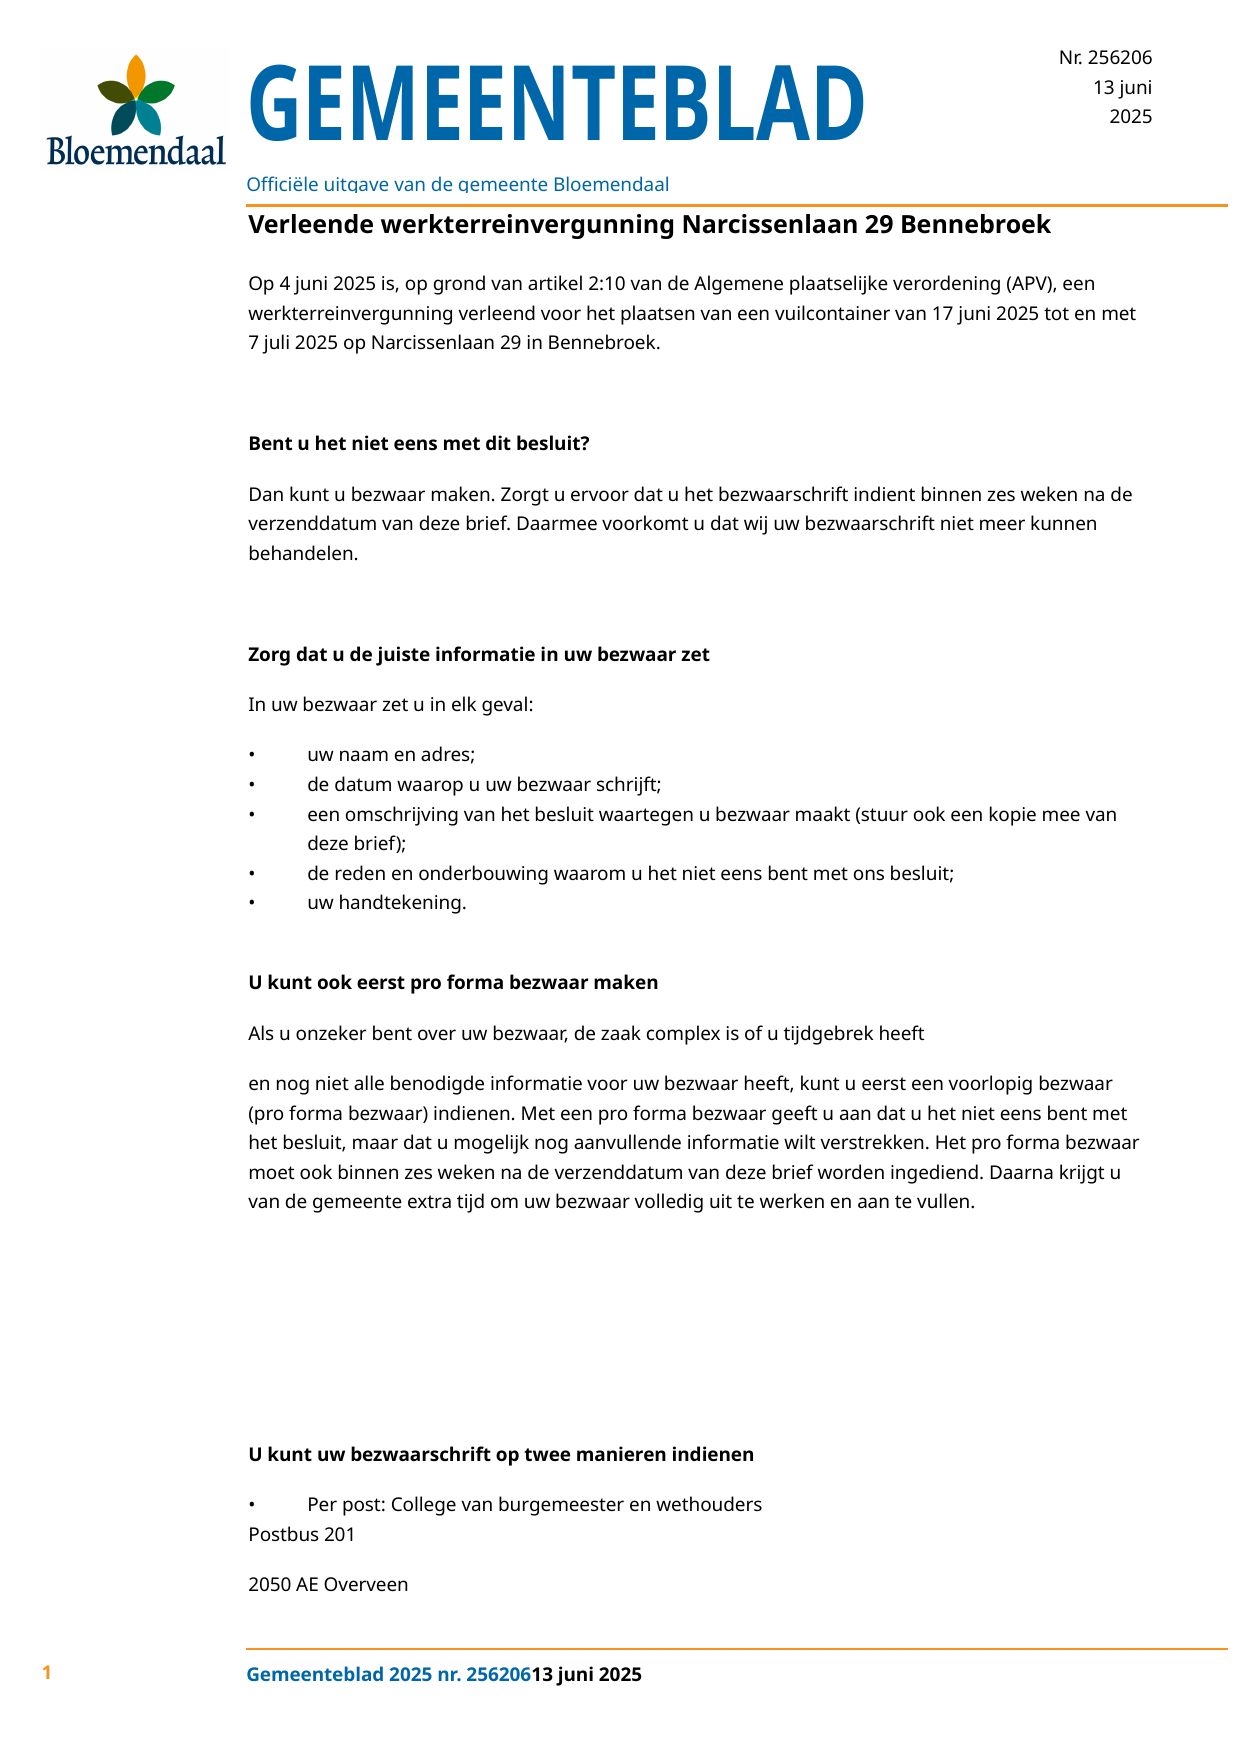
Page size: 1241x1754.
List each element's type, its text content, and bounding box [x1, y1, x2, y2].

list de datum waarop u uw bezwaar schrijft; [248, 771, 1152, 797]
text Als u onzeker bent over uw bezwaar, de zaak complex is of u tijdgebrek heeft [248, 1020, 1152, 1046]
text Postbus 201 [248, 1521, 1152, 1546]
list de reden en onderbouwing waarom u het niet eens bent met ons besluit; [248, 860, 1152, 886]
list Per post: College van burgemeester en wethouders [248, 1491, 1152, 1517]
text Dan kunt u bezwaar maken. Zorgt u ervoor dat u het bezwaarschrift indient binnen zes weken na de verzenddatum van deze brief. Daarmee voorkomt u dat wij uw bezwaarschrift niet meer kunnen behandelen. [248, 481, 1152, 566]
text 2050 AE Overveen [248, 1571, 1152, 1597]
picture [41, 47, 231, 172]
text Bent u het niet eens met dit besluit? [248, 430, 1152, 456]
text Op 4 juni 2025 is, op grond van artikel 2:10 van de Algemene plaatselijke verordening (APV), een werkterreinvergunning verleend voor het plaatsen van een vuilcontainer van 17 juni 2025 tot en met 7 juli 2025 op Narcissenlaan 29 in Bennebroek. [248, 270, 1152, 355]
text en nog niet alle benodigde informatie voor uw bezwaar heeft, kunt u eerst een voorlopig bezwaar (pro forma bezwaar) indienen. Met een pro forma bezwaar geeft u aan dat u het niet eens bent met het besluit, maar dat u mogelijk nog aanvullende informatie wilt verstrekken. Het pro forma bezwaar moet ook binnen zes weken na de verzenddatum van deze brief worden ingediend. Daarna krijgt u van de gemeente extra tijd om uw bezwaar volledig uit te werken en aan te vullen. [248, 1070, 1152, 1214]
list een omschrijving van het besluit waartegen u bezwaar maakt (stuur ook een kopie mee van deze brief); [248, 801, 1152, 856]
text U kunt uw bezwaarschrift op twee manieren indienen [248, 1441, 1152, 1466]
text In uw bezwaar zet u in elk geval: [248, 691, 1152, 717]
list uw naam en adres; [248, 742, 1152, 767]
list uw handtekening. [248, 889, 1152, 915]
text U kunt ook eerst pro forma bezwaar maken [248, 969, 1152, 995]
text Zorg dat u de juiste informatie in uw bezwaar zet [248, 641, 1152, 666]
text Verleende werkterreinvergunning Narcissenlaan 29 Bennebroek [248, 207, 1152, 241]
